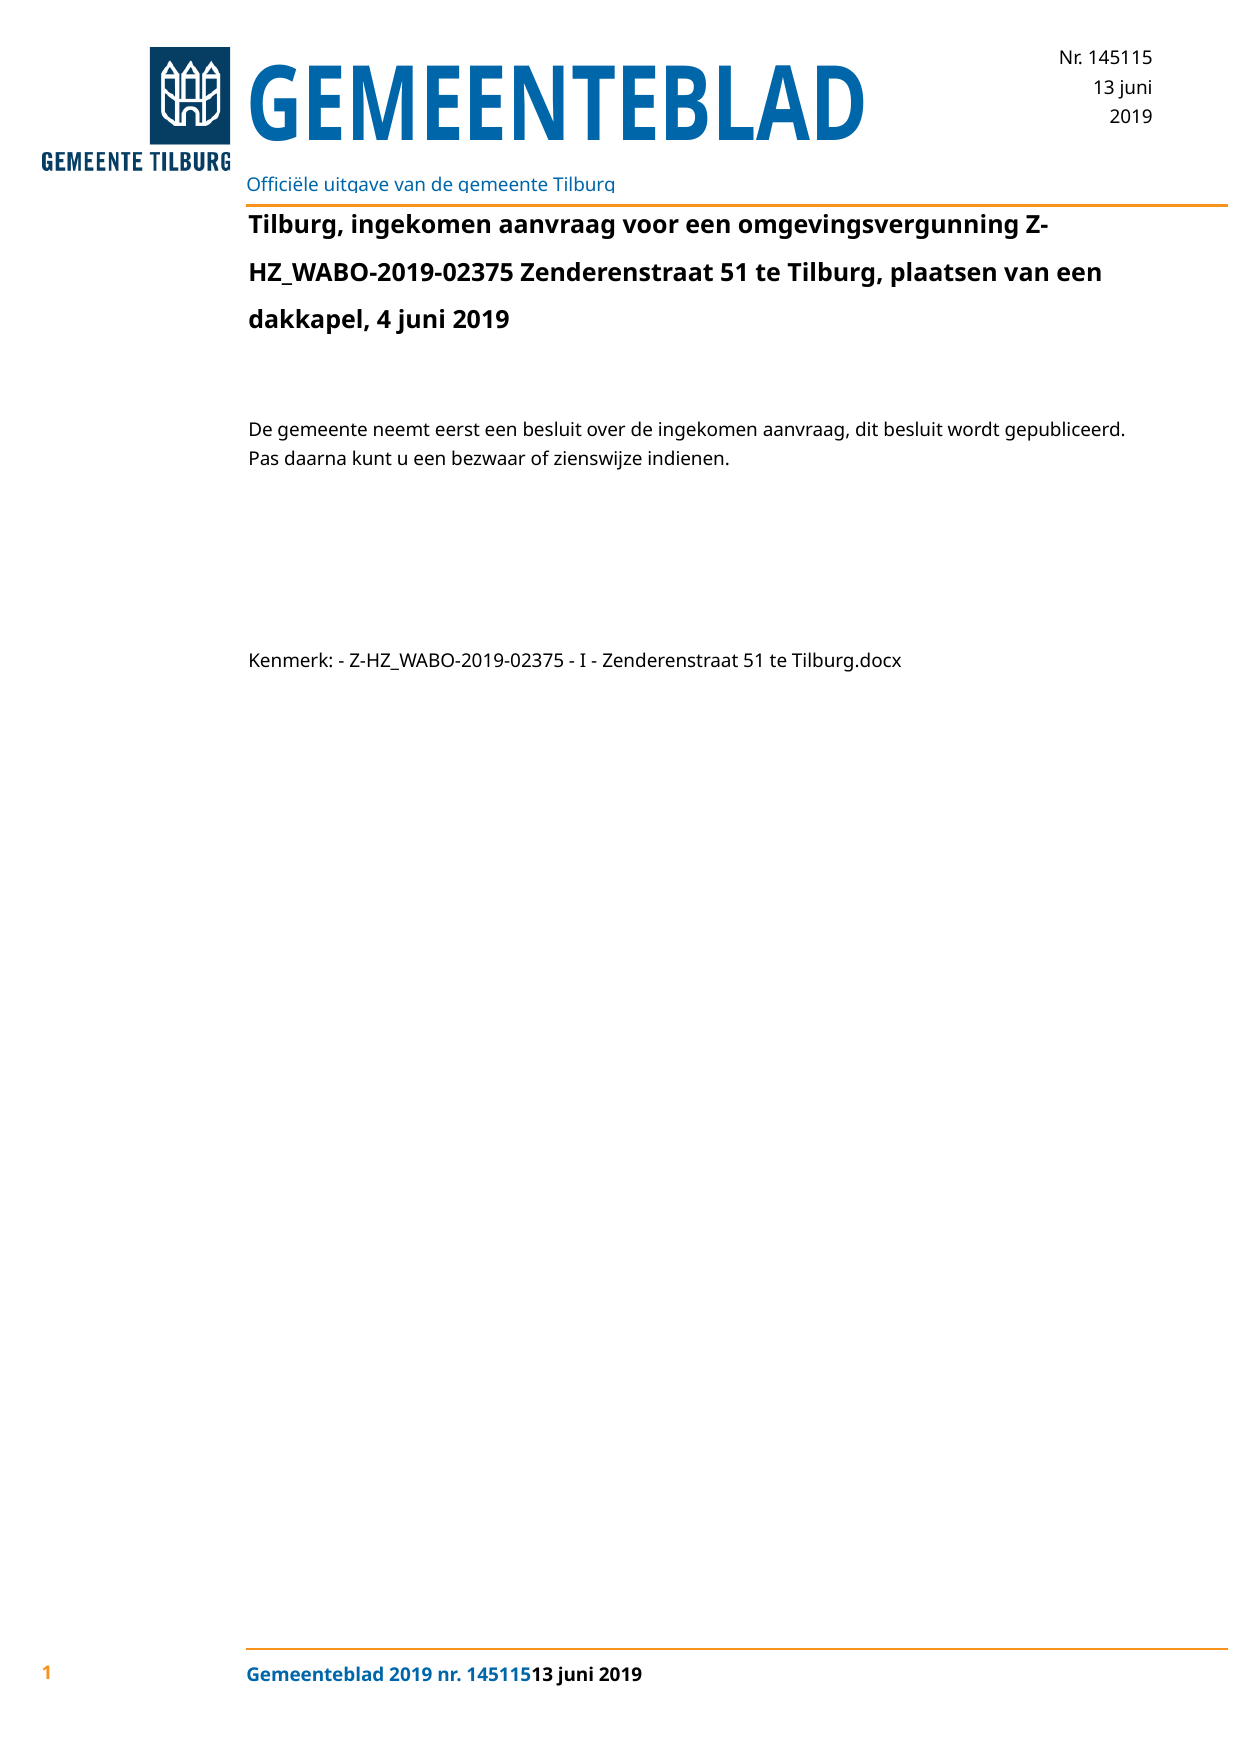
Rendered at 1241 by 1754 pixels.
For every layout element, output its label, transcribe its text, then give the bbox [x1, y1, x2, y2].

text Kenmerk: - Z-HZ_WABO-2019-02375 - I - Zenderenstraat 51 te Tilburg.docx [248, 647, 1152, 673]
text De gemeente neemt eerst een besluit over de ingekomen aanvraag, dit besluit wordt gepubliceerd. Pas daarna kunt u een bezwaar of zienswijze indienen. [248, 416, 1152, 471]
picture [41, 47, 231, 172]
text Tilburg, ingekomen aanvraag voor een omgevingsvergunning Z-HZ_WABO-2019-02375 Zenderenstraat 51 te Tilburg, plaatsen van een dakkapel, 4 juni 2019 [248, 207, 1152, 336]
